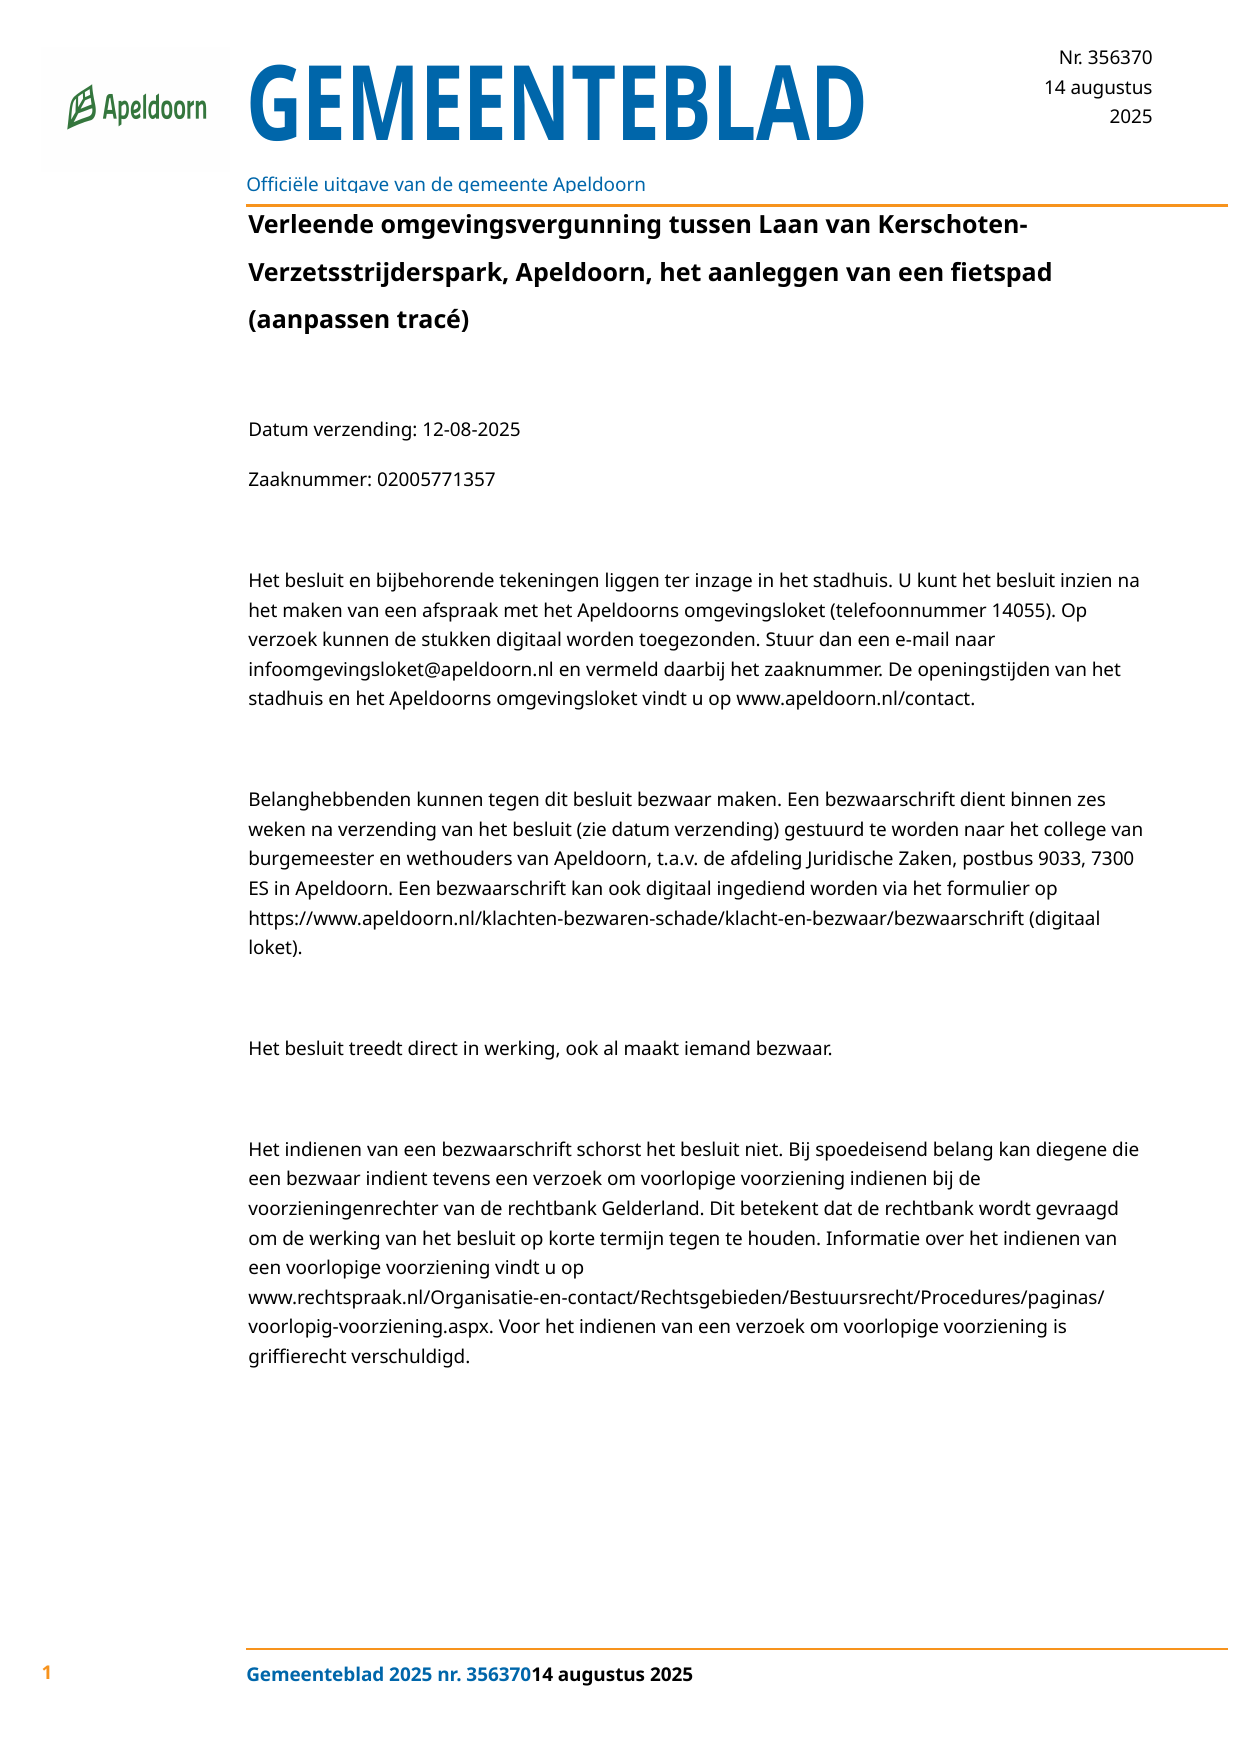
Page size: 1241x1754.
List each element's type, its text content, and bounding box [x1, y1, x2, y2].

text Het indienen van een bezwaarschrift schorst het besluit niet. Bij spoedeisend belang kan diegene die een bezwaar indient tevens een verzoek om voorlopige voorziening indienen bij de voorzieningenrechter van de rechtbank Gelderland. Dit betekent dat de rechtbank wordt gevraagd om de werking van het besluit op korte termijn tegen te houden. Informatie over het indienen van een voorlopige voorziening vindt u op www.rechtspraak.nl/Organisatie-en-contact/Rechtsgebieden/Bestuursrecht/Procedures/paginas/voorlopig-voorziening.aspx. Voor het indienen van een verzoek om voorlopige voorziening is griffierecht verschuldigd. [248, 1136, 1152, 1369]
text Belanghebbenden kunnen tegen dit besluit bezwaar maken. Een bezwaarschrift dient binnen zes weken na verzending van het besluit (zie datum verzending) gestuurd te worden naar het college van burgemeester en wethouders van Apeldoorn, t.a.v. de afdeling Juridische Zaken, postbus 9033, 7300 ES in Apeldoorn. Een bezwaarschrift kan ook digitaal ingediend worden via het formulier op https://www.apeldoorn.nl/klachten-bezwaren-schade/klacht-en-bezwaar/bezwaarschrift (digitaal loket). [248, 786, 1152, 960]
text Het besluit treedt direct in werking, ook al maakt iemand bezwaar. [248, 1035, 1152, 1061]
text Datum verzending: 12-08-2025 [248, 416, 1152, 442]
text Verleende omgevingsvergunning tussen Laan van Kerschoten-Verzetsstrijderspark, Apeldoorn, het aanleggen van een fietspad (aanpassen tracé) [248, 207, 1152, 336]
text Het besluit en bijbehorende tekeningen liggen ter inzage in het stadhuis. U kunt het besluit inzien na het maken van een afspraak met het Apeldoorns omgevingsloket (telefoonnummer 14055). Op verzoek kunnen de stukken digitaal worden toegezonden. Stuur dan een e-mail naar infoomgevingsloket@apeldoorn.nl en vermeld daarbij het zaaknummer. De openingstijden van het stadhuis en het Apeldoorns omgevingsloket vindt u op www.apeldoorn.nl/contact. [248, 567, 1152, 711]
picture [41, 47, 231, 172]
text Zaaknummer: 02005771357 [248, 466, 1152, 492]
